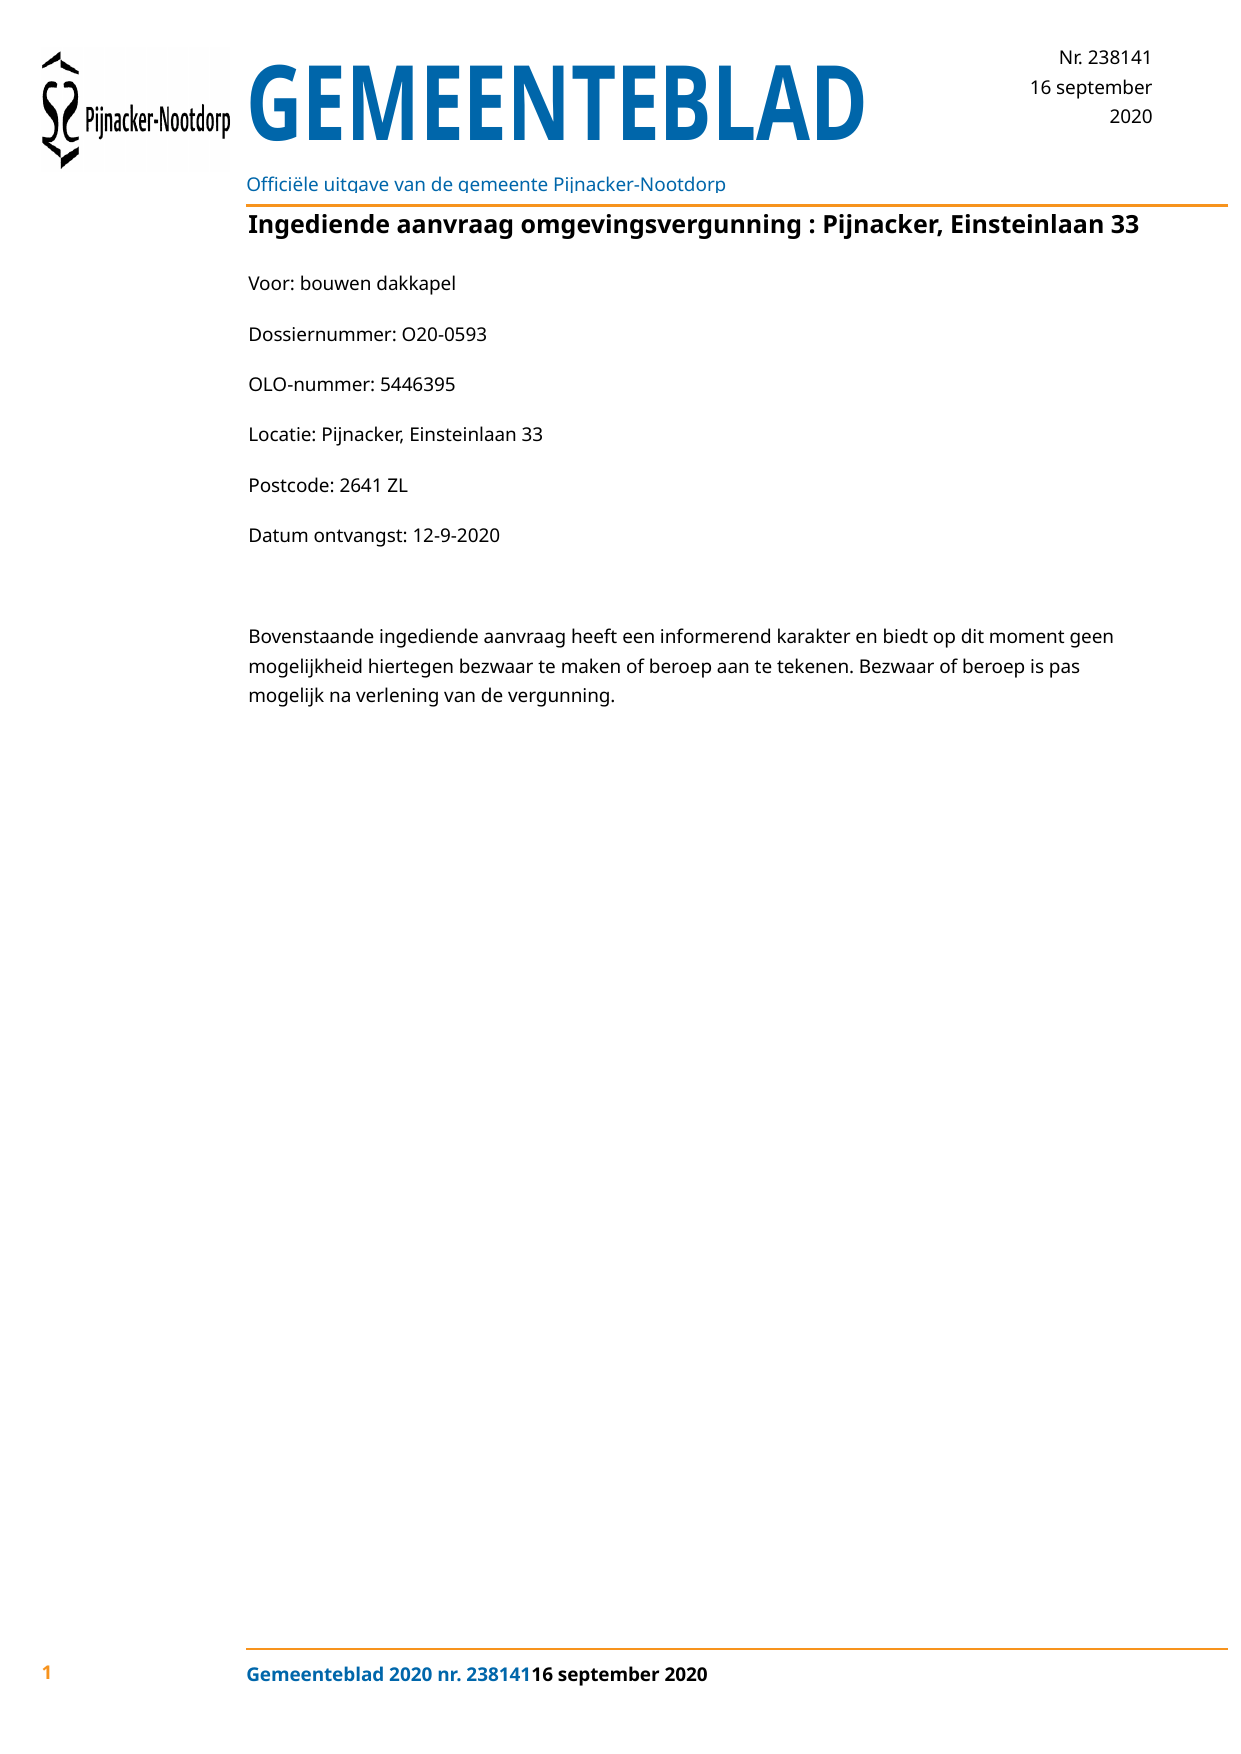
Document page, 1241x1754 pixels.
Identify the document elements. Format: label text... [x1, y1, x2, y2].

text Dossiernummer: O20-0593 [248, 321, 1152, 346]
text Postcode: 2641 ZL [248, 472, 1152, 498]
text Bovenstaande ingediende aanvraag heeft een informerend karakter en biedt op dit moment geen mogelijkheid hiertegen bezwaar te maken of beroep aan te tekenen. Bezwaar of beroep is pas mogelijk na verlening van de vergunning. [248, 623, 1152, 708]
picture [41, 47, 231, 172]
text Locatie: Pijnacker, Einsteinlaan 33 [248, 422, 1152, 447]
text Voor: bouwen dakkapel [248, 270, 1152, 296]
text Ingediende aanvraag omgevingsvergunning : Pijnacker, Einsteinlaan 33 [248, 207, 1152, 241]
text OLO-nummer: 5446395 [248, 371, 1152, 397]
text Datum ontvangst: 12-9-2020 [248, 522, 1152, 548]
